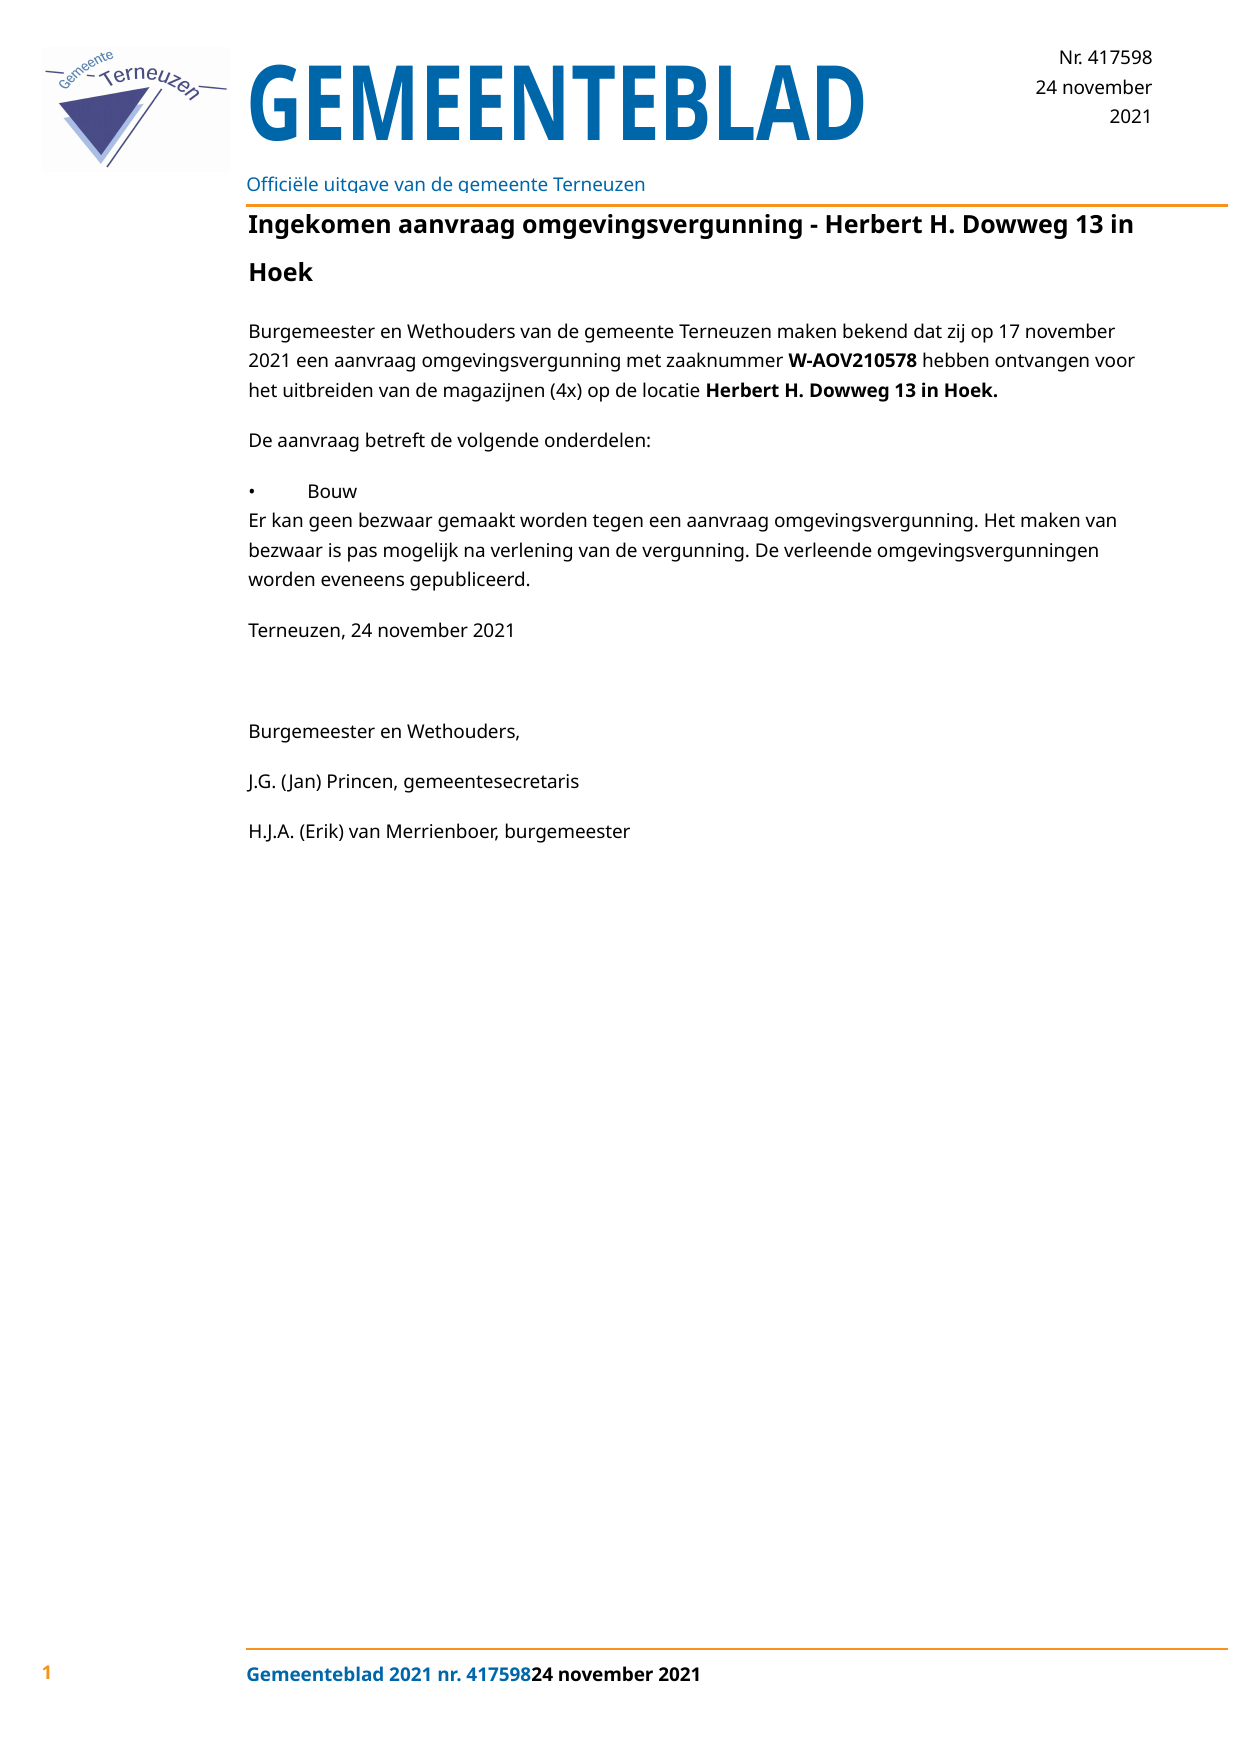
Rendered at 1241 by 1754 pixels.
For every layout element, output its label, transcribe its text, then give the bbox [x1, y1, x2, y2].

text Burgemeester en Wethouders, [248, 718, 1152, 744]
text H.J.A. (Erik) van Merrienboer, burgemeester [248, 819, 1152, 844]
text J.G. (Jan) Princen, gemeentesecretaris [248, 768, 1152, 794]
text Er kan geen bezwaar gemaakt worden tegen een aanvraag omgevingsvergunning. Het maken van bezwaar is pas mogelijk na verlening van de vergunning. De verleende omgevingsvergunningen worden eveneens gepubliceerd. [248, 507, 1152, 592]
list Bouw [248, 478, 1152, 504]
text De aanvraag betreft de volgende onderdelen: [248, 427, 1152, 453]
text Burgemeester en Wethouders van de gemeente Terneuzen maken bekend dat zij op 17 november 2021 een aanvraag omgevingsvergunning met zaaknummer W-AOV210578 hebben ontvangen voor het uitbreiden van de magazijnen (4x) op de locatie Herbert H. Dowweg 13 in Hoek. [248, 318, 1152, 403]
text Ingekomen aanvraag omgevingsvergunning - Herbert H. Dowweg 13 in Hoek [248, 207, 1152, 288]
text Terneuzen, 24 november 2021 [248, 617, 1152, 643]
picture [41, 47, 231, 172]
